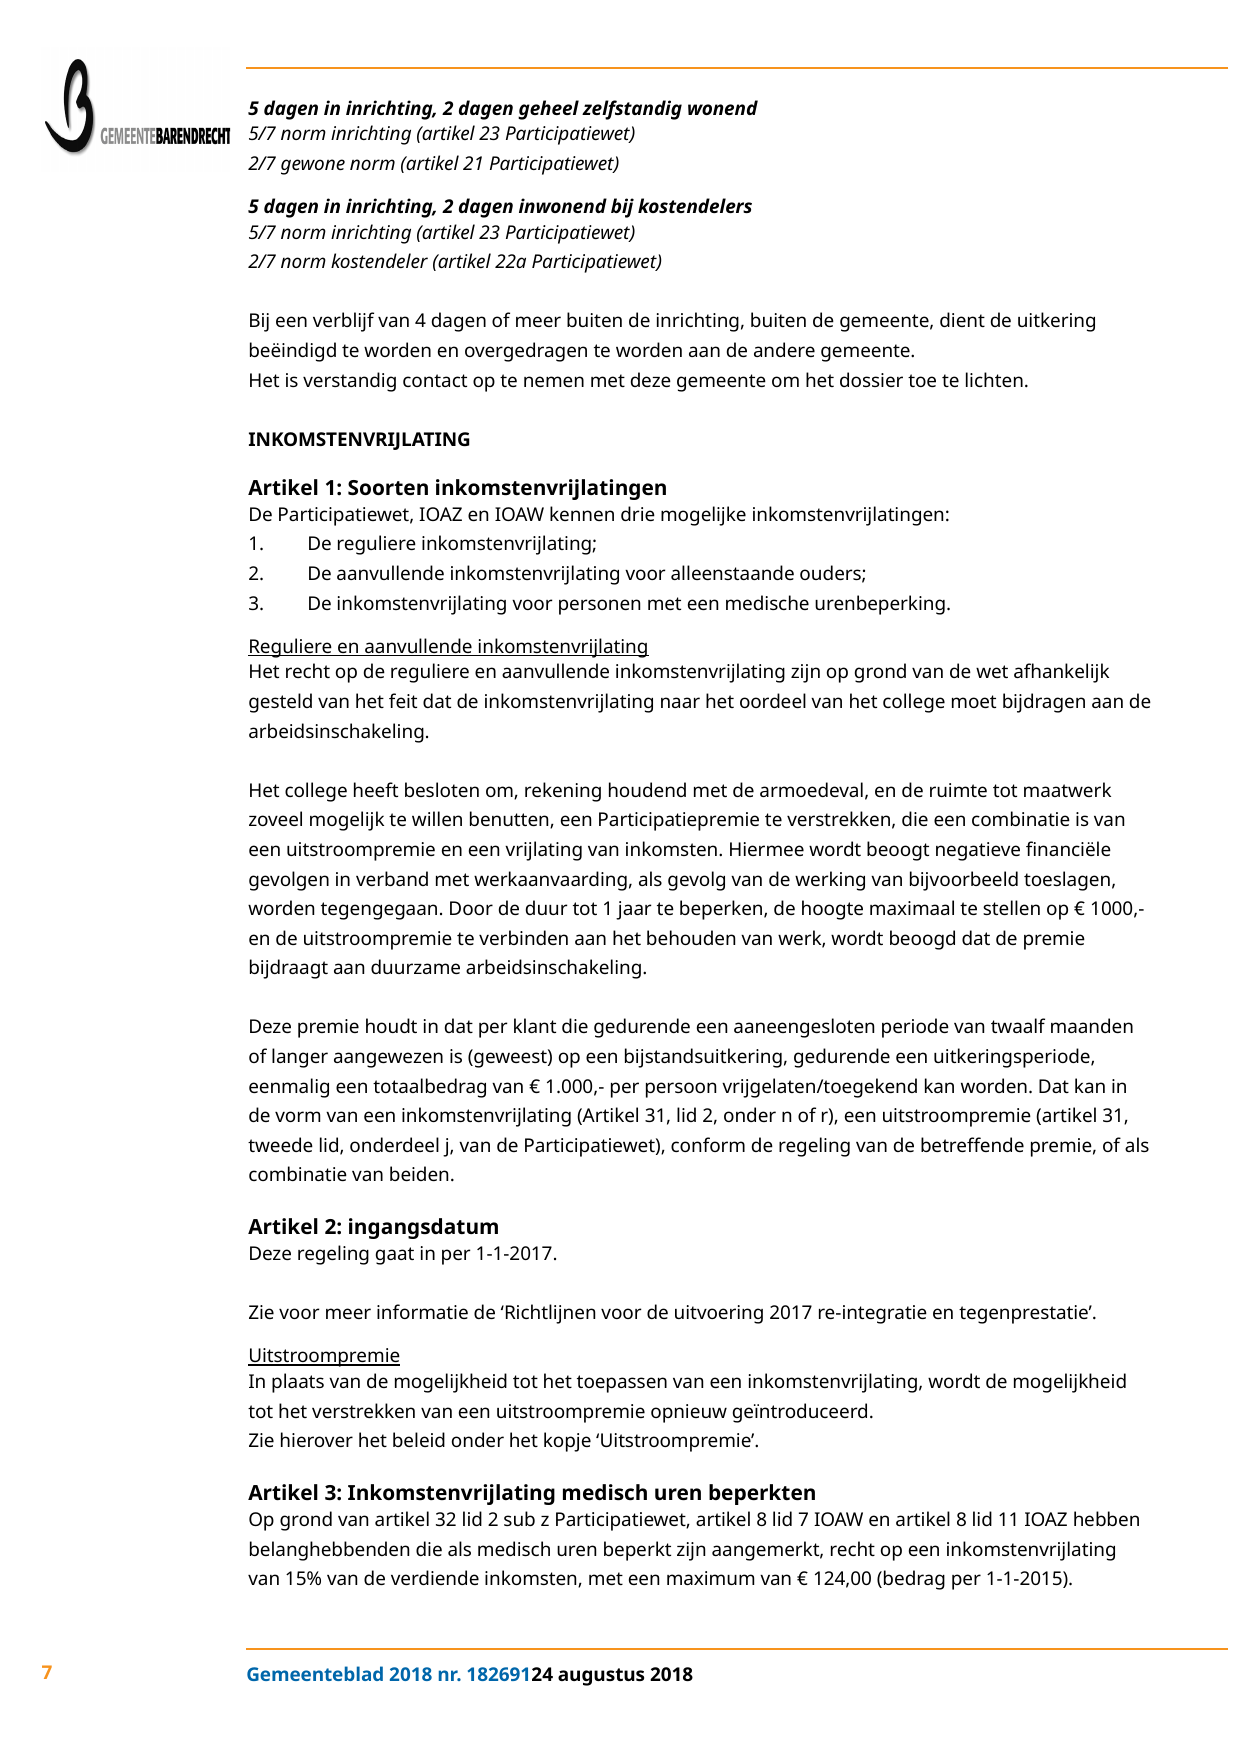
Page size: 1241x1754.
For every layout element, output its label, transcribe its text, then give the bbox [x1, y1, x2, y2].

text Reguliere en aanvullende inkomstenvrijlating [248, 633, 1152, 659]
text 5/7 norm inrichting (artikel 23 Participatiewet) [248, 121, 1152, 146]
text Op grond van artikel 32 lid 2 sub z Participatiewet, artikel 8 lid 7 IOAW en artikel 8 lid 11 IOAZ hebben belanghebbenden die als medisch uren beperkt zijn aangemerkt, recht op een inkomstenvrijlating van 15% van de verdiende inkomsten, met een maximum van € 124,00 (bedrag per 1-1-2015). [248, 1506, 1152, 1591]
list De inkomstenvrijlating voor personen met een medische urenbeperking. [248, 590, 1152, 616]
text Artikel 1: Soorten inkomstenvrijlatingen [248, 473, 1152, 501]
text Artikel 2: ingangsdatum [248, 1212, 1152, 1240]
text INKOMSTENVRIJLATING [248, 426, 1152, 452]
picture [41, 47, 231, 172]
text Artikel 3: Inkomstenvrijlating medisch uren beperkten [248, 1478, 1152, 1506]
text 2/7 norm kostendeler (artikel 22a Participatiewet) [248, 248, 1152, 274]
text 5 dagen in inrichting, 2 dagen inwonend bij kostendelers [248, 193, 1152, 219]
text Het college heeft besloten om, rekening houdend met de armoedeval, en de ruimte tot maatwerk zoveel mogelijk te willen benutten, een Participatiepremie te verstrekken, die een combinatie is van een uitstroompremie en een vrijlating van inkomsten. Hiermee wordt beoogt negatieve financiële gevolgen in verband met werkaanvaarding, als gevolg van de werking van bijvoorbeeld toeslagen, worden tegengegaan. Door de duur tot 1 jaar te beperken, de hoogte maximaal te stellen op € 1000,- en de uitstroompremie te verbinden aan het behouden van werk, wordt beoogd dat de premie bijdraagt aan duurzame arbeidsinschakeling. [248, 777, 1152, 980]
text Bij een verblijf van 4 dagen of meer buiten de inrichting, buiten de gemeente, dient de uitkering beëindigd te worden en overgedragen te worden aan de andere gemeente. [248, 308, 1152, 363]
text Uitstroompremie [248, 1343, 1152, 1368]
text Zie voor meer informatie de ‘Richtlijnen voor de uitvoering 2017 re-integratie en tegenprestatie’. [248, 1299, 1152, 1325]
text 5/7 norm inrichting (artikel 23 Participatiewet) [248, 219, 1152, 245]
text Het recht op de reguliere en aanvullende inkomstenvrijlating zijn op grond van de wet afhankelijk gesteld van het feit dat de inkomstenvrijlating naar het oordeel van het college moet bijdragen aan de arbeidsinschakeling. [248, 659, 1152, 743]
text Zie hierover het beleid onder het kopje ‘Uitstroompremie’. [248, 1428, 1152, 1453]
text 2/7 gewone norm (artikel 21 Participatiewet) [248, 150, 1152, 176]
text De Participatiewet, IOAZ en IOAW kennen drie mogelijke inkomstenvrijlatingen: [248, 501, 1152, 527]
text In plaats van de mogelijkheid tot het toepassen van een inkomstenvrijlating, wordt de mogelijkheid tot het verstrekken van een uitstroompremie opnieuw geïntroduceerd. [248, 1368, 1152, 1424]
text 5 dagen in inrichting, 2 dagen geheel zelfstandig wonend [248, 95, 1152, 121]
list De aanvullende inkomstenvrijlating voor alleenstaande ouders; [248, 560, 1152, 586]
text Deze regeling gaat in per 1-1-2017. [248, 1240, 1152, 1266]
list De reguliere inkomstenvrijlating; [248, 531, 1152, 556]
text Het is verstandig contact op te nemen met deze gemeente om het dossier toe te lichten. [248, 367, 1152, 393]
text Deze premie houdt in dat per klant die gedurende een aaneengesloten periode van twaalf maanden of langer aangewezen is (geweest) op een bijstandsuitkering, gedurende een uitkeringsperiode, eenmalig een totaalbedrag van € 1.000,- per persoon vrijgelaten/toegekend kan worden. Dat kan in de vorm van een inkomstenvrijlating (Artikel 31, lid 2, onder n of r), een uitstroompremie (artikel 31, tweede lid, onderdeel j, van de Participatiewet), conform de regeling van de betreffende premie, of als combinatie van beiden. [248, 1014, 1152, 1187]
